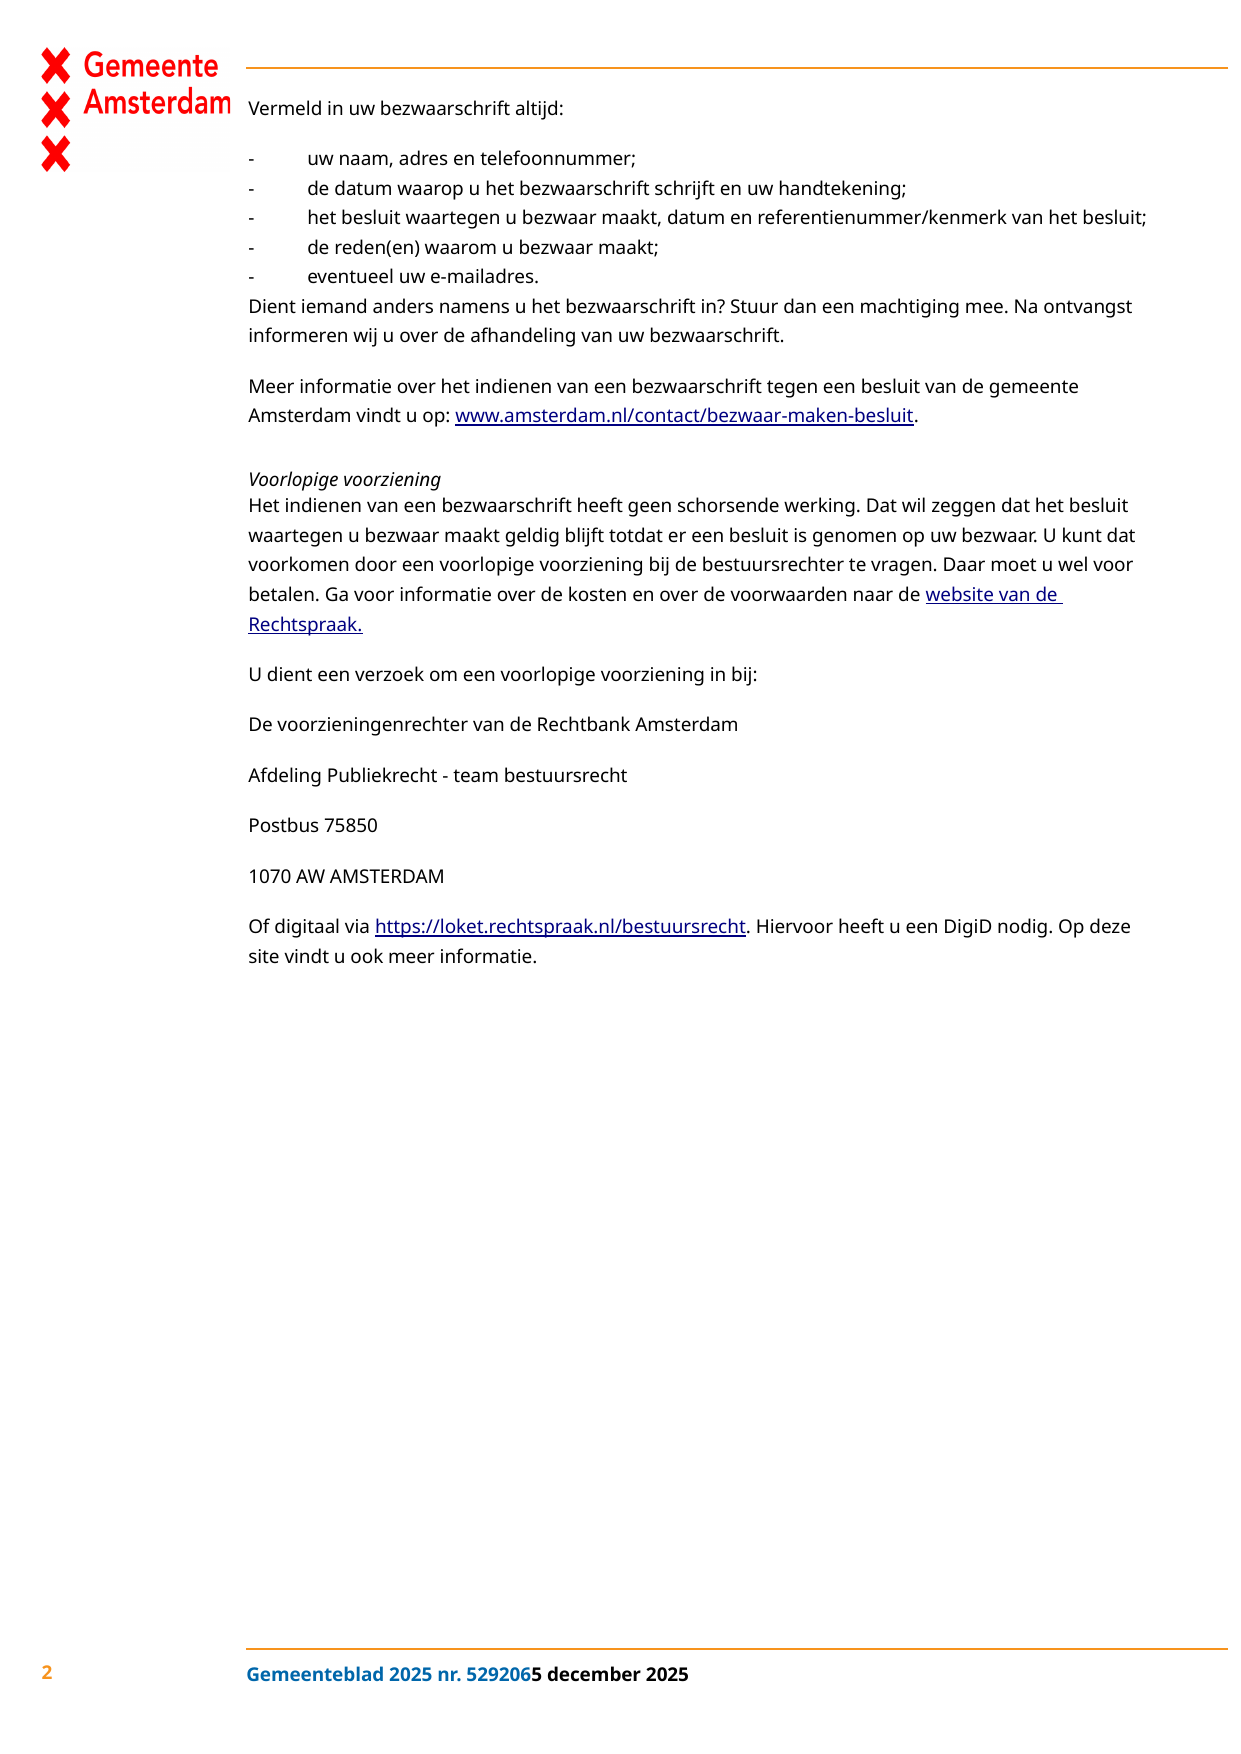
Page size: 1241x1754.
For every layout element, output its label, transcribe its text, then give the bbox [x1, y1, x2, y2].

text De voorzieningenrechter van de Rechtbank Amsterdam [248, 712, 1152, 737]
text Meer informatie over het indienen van een bezwaarschrift tegen een besluit van de gemeente Amsterdam vindt u op: www.amsterdam.nl/contact/bezwaar-maken-besluit. [248, 373, 1152, 428]
text 1070 AW AMSTERDAM [248, 863, 1152, 888]
list het besluit waartegen u bezwaar maakt, datum en referentienummer/kenmerk van het besluit; [248, 204, 1152, 230]
list uw naam, adres en telefoonnummer; [248, 145, 1152, 171]
text Vermeld in uw bezwaarschrift altijd: [248, 95, 1152, 121]
text U dient een verzoek om een voorlopige voorziening in bij: [248, 661, 1152, 687]
list eventueel uw e-mailadres. [248, 263, 1152, 289]
text Het indienen van een bezwaarschrift heeft geen schorsende werking. Dat wil zeggen dat het besluit waartegen u bezwaar maakt geldig blijft totdat er een besluit is genomen op uw bezwaar. U kunt dat voorkomen door een voorlopige voorziening bij de bestuursrechter te vragen. Daar moet u wel voor betalen. Ga voor informatie over de kosten en over de voorwaarden naar de website van de Rechtspraak. [248, 492, 1152, 636]
text Dient iemand anders namens u het bezwaarschrift in? Stuur dan een machtiging mee. Na ontvangst informeren wij u over de afhandeling van uw bezwaarschrift. [248, 293, 1152, 348]
text Of digitaal via https://loket.rechtspraak.nl/bestuursrecht. Hiervoor heeft u een DigiD nodig. Op deze site vindt u ook meer informatie. [248, 913, 1152, 968]
list de datum waarop u het bezwaarschrift schrijft en uw handtekening; [248, 175, 1152, 201]
text Afdeling Publiekrecht - team bestuursrecht [248, 762, 1152, 788]
text Postbus 75850 [248, 812, 1152, 838]
list de reden(en) waarom u bezwaar maakt; [248, 234, 1152, 260]
text Voorlopige voorziening [248, 467, 1152, 492]
picture [41, 47, 231, 172]
